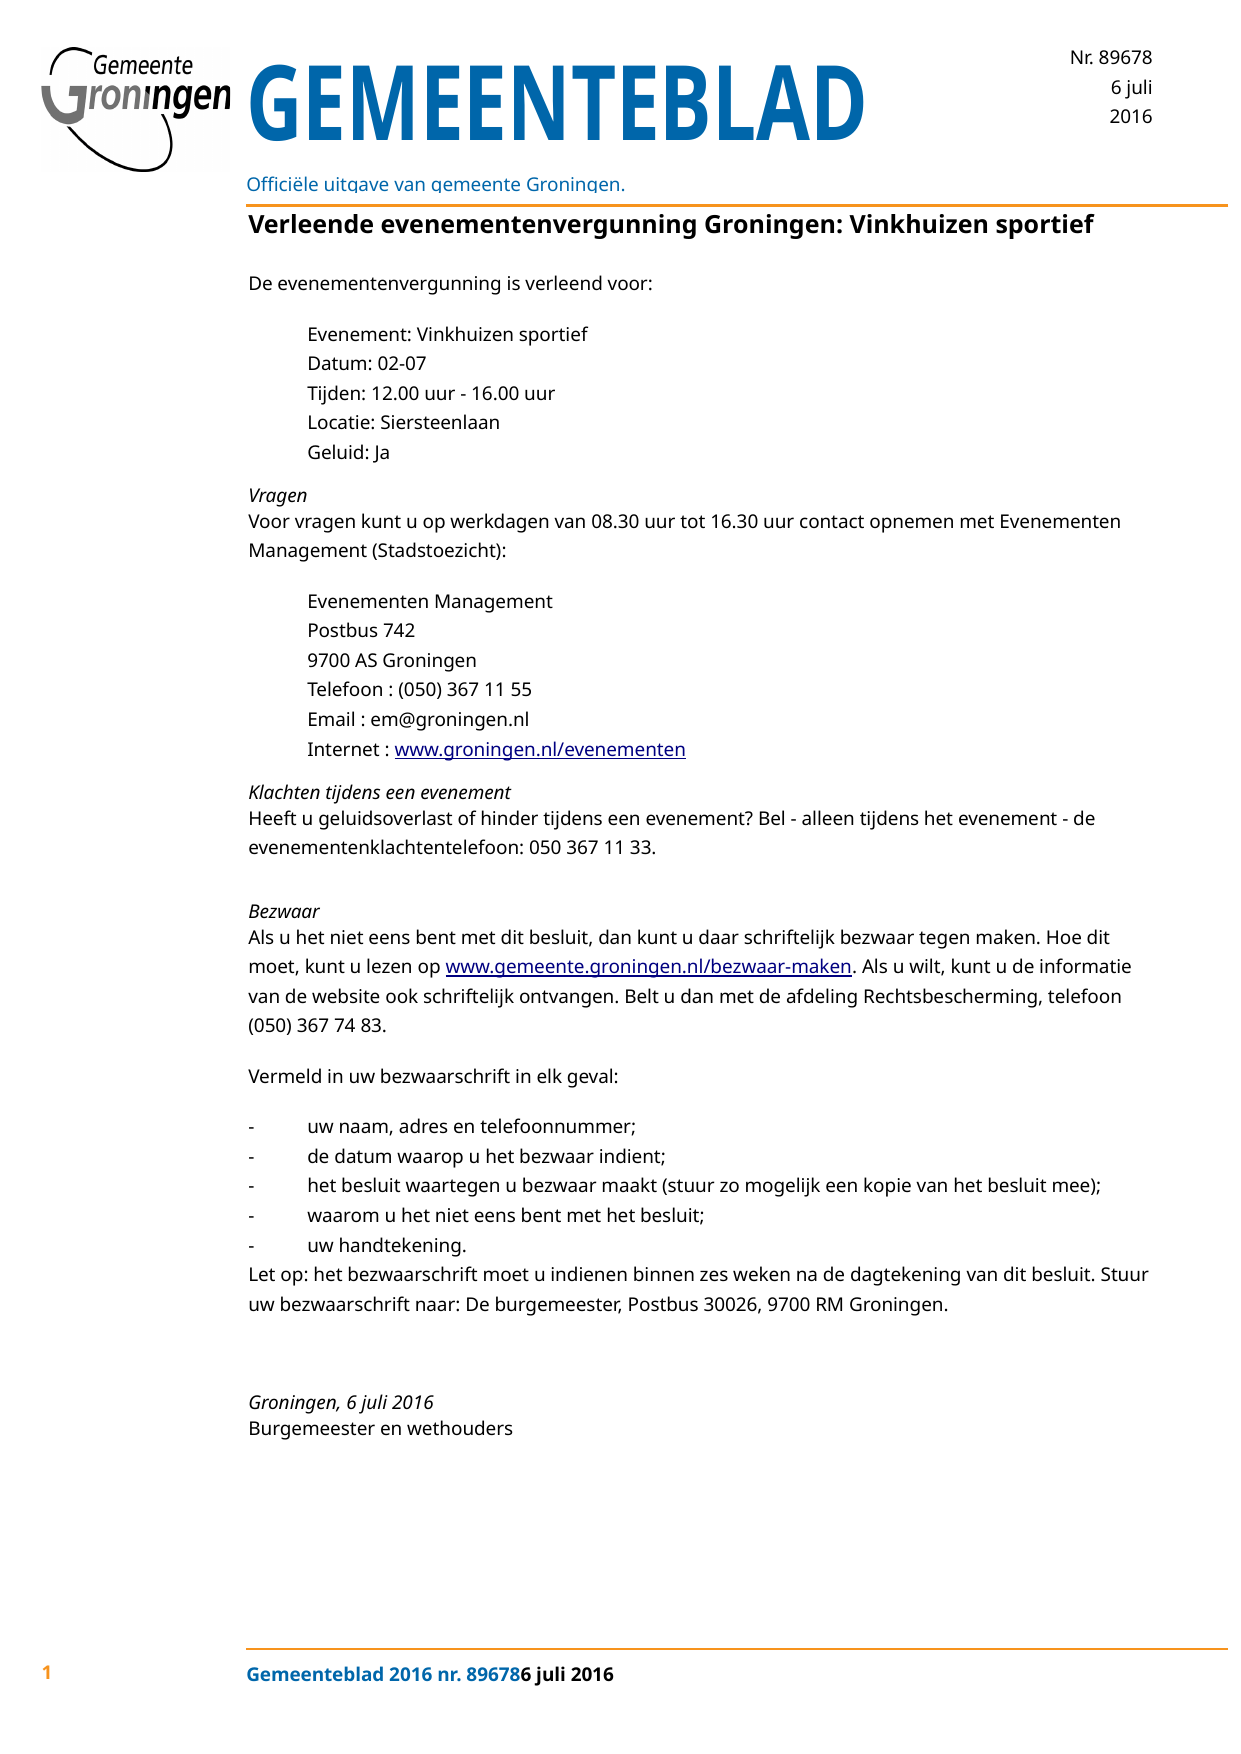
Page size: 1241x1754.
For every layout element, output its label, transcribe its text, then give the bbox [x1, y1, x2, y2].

picture [41, 47, 231, 172]
list waarom u het niet eens bent met het besluit; [248, 1202, 1152, 1228]
list de datum waarop u het bezwaar indient; [248, 1143, 1152, 1169]
list Datum: 02-07 [248, 350, 1152, 376]
list Evenementen Management [248, 588, 1152, 614]
list uw naam, adres en telefoonnummer; [248, 1113, 1152, 1139]
text Klachten tijdens een evenement [248, 779, 1152, 805]
list Telefoon : (050) 367 11 55 [248, 677, 1152, 702]
list 9700 AS Groningen [248, 647, 1152, 673]
text Vragen [248, 482, 1152, 508]
list het besluit waartegen u bezwaar maakt (stuur zo mogelijk een kopie van het besluit mee); [248, 1173, 1152, 1198]
text Heeft u geluidsoverlast of hinder tijdens een evenement? Bel - alleen tijdens het evenement - de evenementenklachtentelefoon: 050 367 11 33. [248, 805, 1152, 860]
list Geluid: Ja [248, 439, 1152, 465]
text Let op: het bezwaarschrift moet u indienen binnen zes weken na de dagtekening van dit besluit. Stuur uw bezwaarschrift naar: De burgemeester, Postbus 30026, 9700 RM Groningen. [248, 1261, 1152, 1317]
text Bezwaar [248, 898, 1152, 924]
list Postbus 742 [248, 617, 1152, 643]
list Locatie: Siersteenlaan [248, 409, 1152, 435]
list uw handtekening. [248, 1232, 1152, 1258]
text Verleende evenementenvergunning Groningen: Vinkhuizen sportief [248, 207, 1152, 241]
text De evenementenvergunning is verleend voor: [248, 270, 1152, 296]
list Tijden: 12.00 uur - 16.00 uur [248, 380, 1152, 406]
text Als u het niet eens bent met dit besluit, dan kunt u daar schriftelijk bezwaar tegen maken. Hoe dit moet, kunt u lezen op www.gemeente.groningen.nl/bezwaar-maken. Als u wilt, kunt u de informatie van de website ook schriftelijk ontvangen. Belt u dan met de afdeling Rechtsbescherming, telefoon (050) 367 74 83. [248, 924, 1152, 1038]
list Internet : www.groningen.nl/evenementen [248, 736, 1152, 762]
list Evenement: Vinkhuizen sportief [248, 321, 1152, 346]
text Groningen, 6 juli 2016 [248, 1389, 1152, 1415]
text Burgemeester en wethouders [248, 1415, 1152, 1441]
text Vermeld in uw bezwaarschrift in elk geval: [248, 1063, 1152, 1089]
text Voor vragen kunt u op werkdagen van 08.30 uur tot 16.30 uur contact opnemen met Evenementen Management (Stadstoezicht): [248, 508, 1152, 563]
list Email : em@groningen.nl [248, 706, 1152, 732]
